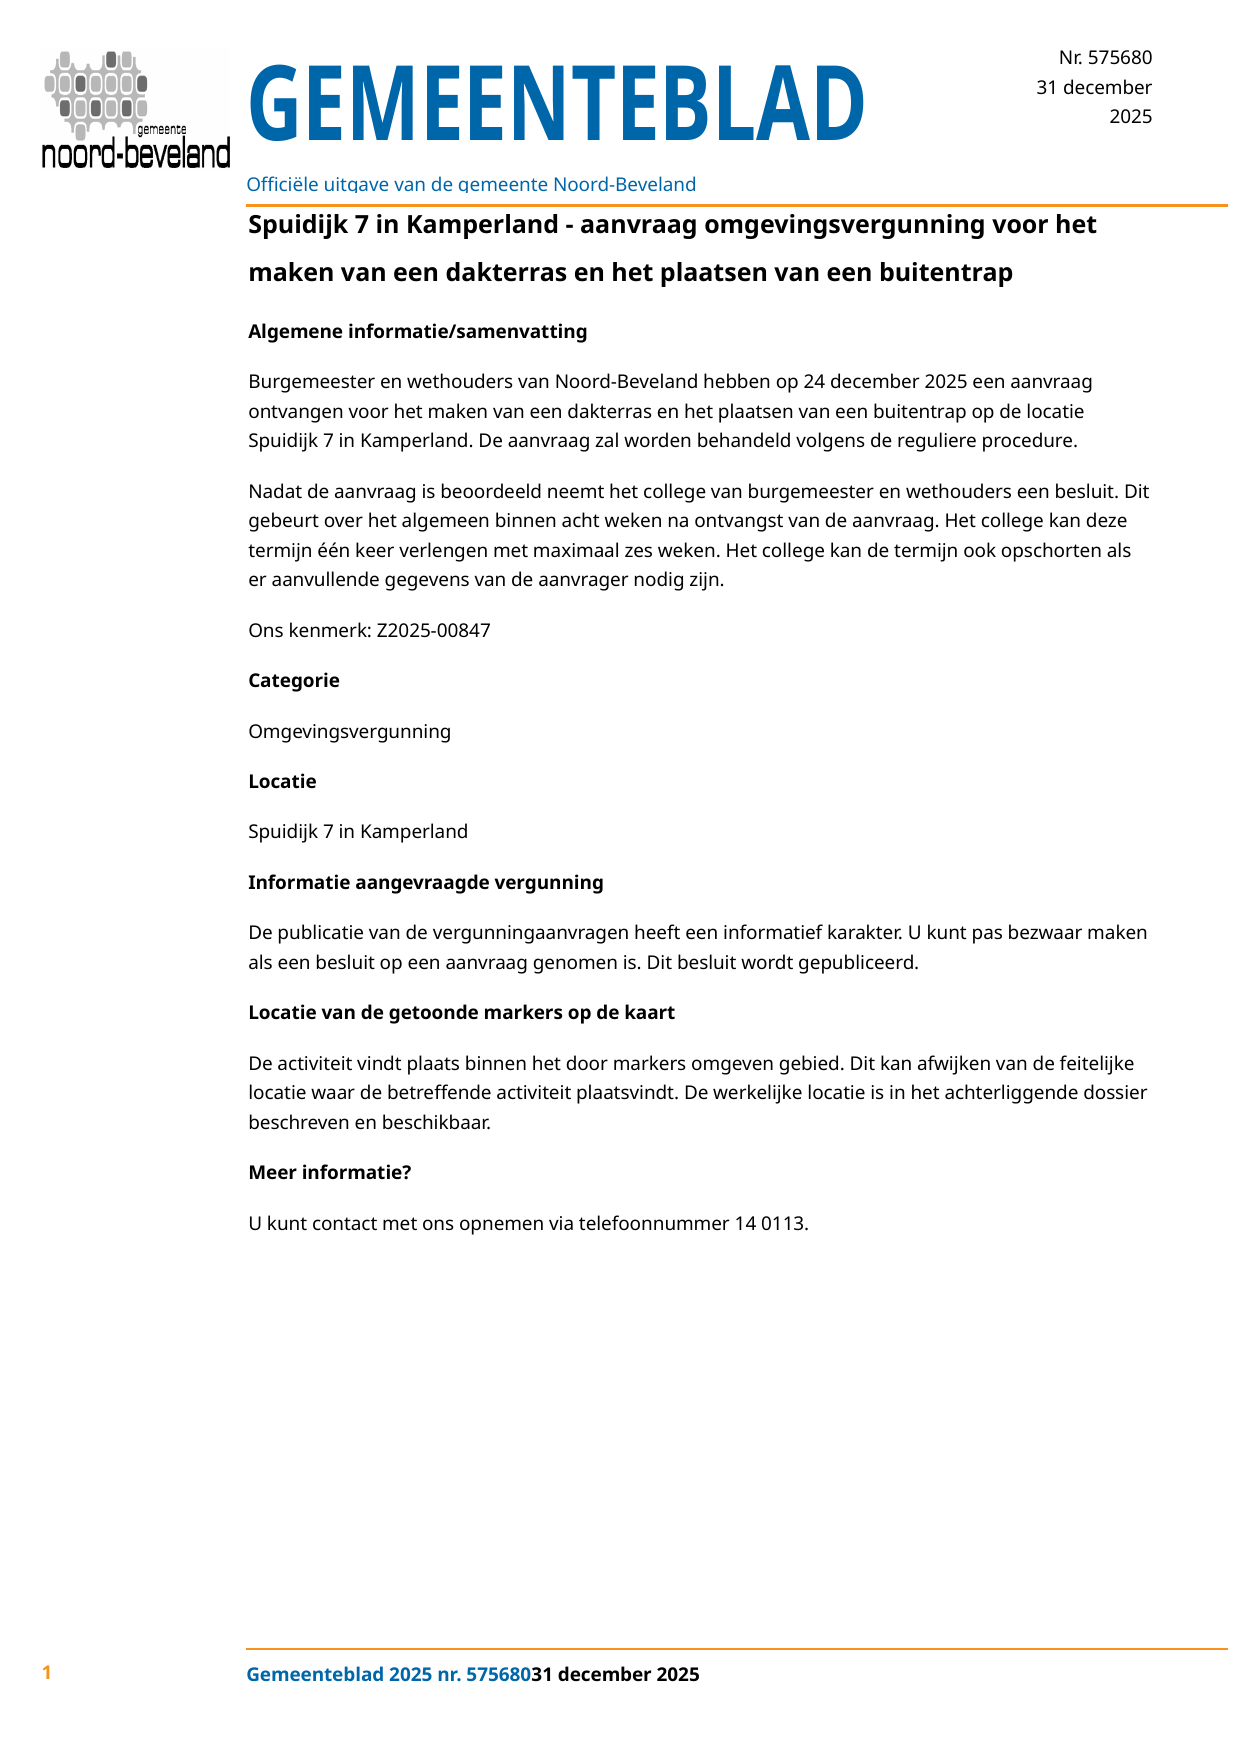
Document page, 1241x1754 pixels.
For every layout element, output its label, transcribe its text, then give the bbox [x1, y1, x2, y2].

text Locatie van de getoonde markers op de kaart [248, 999, 1152, 1025]
text De activiteit vindt plaats binnen het door markers omgeven gebied. Dit kan afwijken van de feitelijke locatie waar de betreffende activiteit plaatsvindt. De werkelijke locatie is in het achterliggende dossier beschreven en beschikbaar. [248, 1050, 1152, 1135]
text Categorie [248, 667, 1152, 693]
text Locatie [248, 768, 1152, 794]
text Nadat de aanvraag is beoordeeld neemt het college van burgemeester en wethouders een besluit. Dit gebeurt over het algemeen binnen acht weken na ontvangst van de aanvraag. Het college kan deze termijn één keer verlengen met maximaal zes weken. Het college kan de termijn ook opschorten als er aanvullende gegevens van de aanvrager nodig zijn. [248, 478, 1152, 592]
text Meer informatie? [248, 1159, 1152, 1185]
picture [41, 47, 231, 172]
text Omgevingsvergunning [248, 718, 1152, 744]
text Informatie aangevraagde vergunning [248, 869, 1152, 895]
text Ons kenmerk: Z2025-00847 [248, 617, 1152, 643]
text Burgemeester en wethouders van Noord-Beveland hebben op 24 december 2025 een aanvraag ontvangen voor het maken van een dakterras en het plaatsen van een buitentrap op de locatie Spuidijk 7 in Kamperland. De aanvraag zal worden behandeld volgens de reguliere procedure. [248, 368, 1152, 453]
text De publicatie van de vergunningaanvragen heeft een informatief karakter. U kunt pas bezwaar maken als een besluit op een aanvraag genomen is. Dit besluit wordt gepubliceerd. [248, 919, 1152, 975]
text U kunt contact met ons opnemen via telefoonnummer 14 0113. [248, 1210, 1152, 1236]
text Algemene informatie/samenvatting [248, 318, 1152, 344]
text Spuidijk 7 in Kamperland [248, 819, 1152, 844]
text Spuidijk 7 in Kamperland - aanvraag omgevingsvergunning voor het maken van een dakterras en het plaatsen van een buitentrap [248, 207, 1152, 288]
